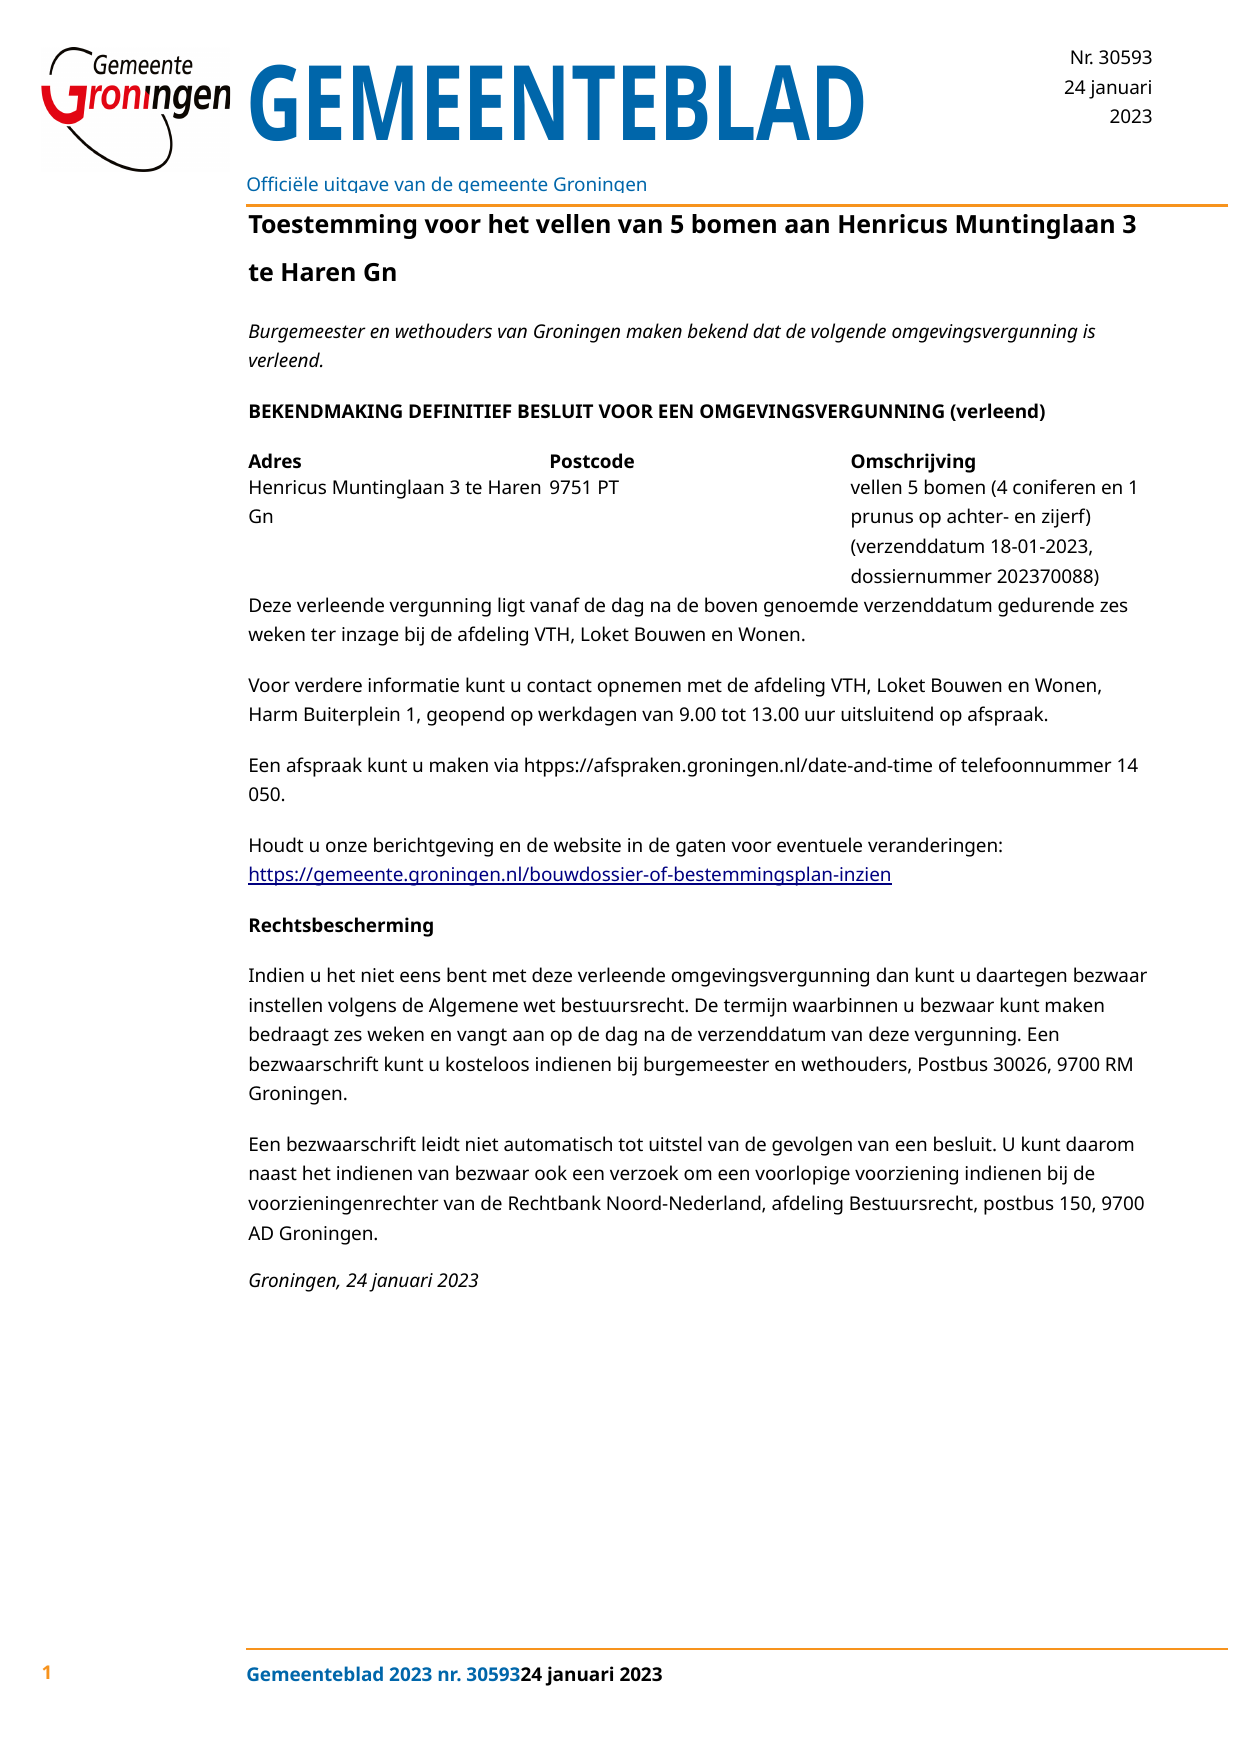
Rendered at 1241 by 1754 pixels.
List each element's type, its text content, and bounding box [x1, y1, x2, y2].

table_cell vellen 5 bomen (4 coniferen en 1 prunus op achter- en zijerf) (verzenddatum 18-01-2023, dossiernummer 202370088) [850, 474, 1152, 589]
text Voor verdere informatie kunt u contact opnemen met de afdeling VTH, Loket Bouwen en Wonen, Harm Buiterplein 1, geopend op werkdagen van 9.00 tot 13.00 uur uitsluitend op afspraak. [248, 672, 1152, 727]
text Een bezwaarschrift leidt niet automatisch tot uitstel van de gevolgen van een besluit. U kunt daarom naast het indienen van bezwaar ook een verzoek om een voorlopige voorziening indienen bij de voorzieningenrechter van de Rechtbank Noord-Nederland, afdeling Bestuursrecht, postbus 150, 9700 AD Groningen. [248, 1131, 1152, 1246]
table_cell Henricus Muntinglaan 3 te Haren Gn [248, 474, 549, 589]
text BEKENDMAKING DEFINITIEF BESLUIT VOOR EEN OMGEVINGSVERGUNNING (verleend) [248, 398, 1152, 424]
table_header Omschrijving [850, 449, 1152, 474]
text Groningen, 24 januari 2023 [248, 1268, 1152, 1293]
text Deze verleende vergunning ligt vanaf de dag na de boven genoemde verzenddatum gedurende zes weken ter inzage bij de afdeling VTH, Loket Bouwen en Wonen. [248, 592, 1152, 647]
picture [41, 47, 231, 172]
table_header Adres [248, 449, 549, 474]
table_header Postcode [549, 449, 850, 474]
text Rechtsbescherming [248, 912, 1152, 938]
text Burgemeester en wethouders van Groningen maken bekend dat de volgende omgevingsvergunning is verleend. [248, 318, 1152, 373]
text Indien u het niet eens bent met deze verleende omgevingsvergunning dan kunt u daartegen bezwaar instellen volgens de Algemene wet bestuursrecht. De termijn waarbinnen u bezwaar kunt maken bedraagt zes weken en vangt aan op de dag na de verzenddatum van deze vergunning. Een bezwaarschrift kunt u kosteloos indienen bij burgemeester en wethouders, Postbus 30026, 9700 RM Groningen. [248, 962, 1152, 1106]
text Toestemming voor het vellen van 5 bomen aan Henricus Muntinglaan 3 te Haren Gn [248, 207, 1152, 288]
text Houdt u onze berichtgeving en de website in de gaten voor eventuele veranderingen: https://gemeente.groningen.nl/bouwdossier-of-bestemmingsplan-inzien [248, 832, 1152, 887]
text Een afspraak kunt u maken via htpps://afspraken.groningen.nl/date-and-time of telefoonnummer 14 050. [248, 752, 1152, 807]
table_cell 9751 PT [549, 474, 850, 589]
